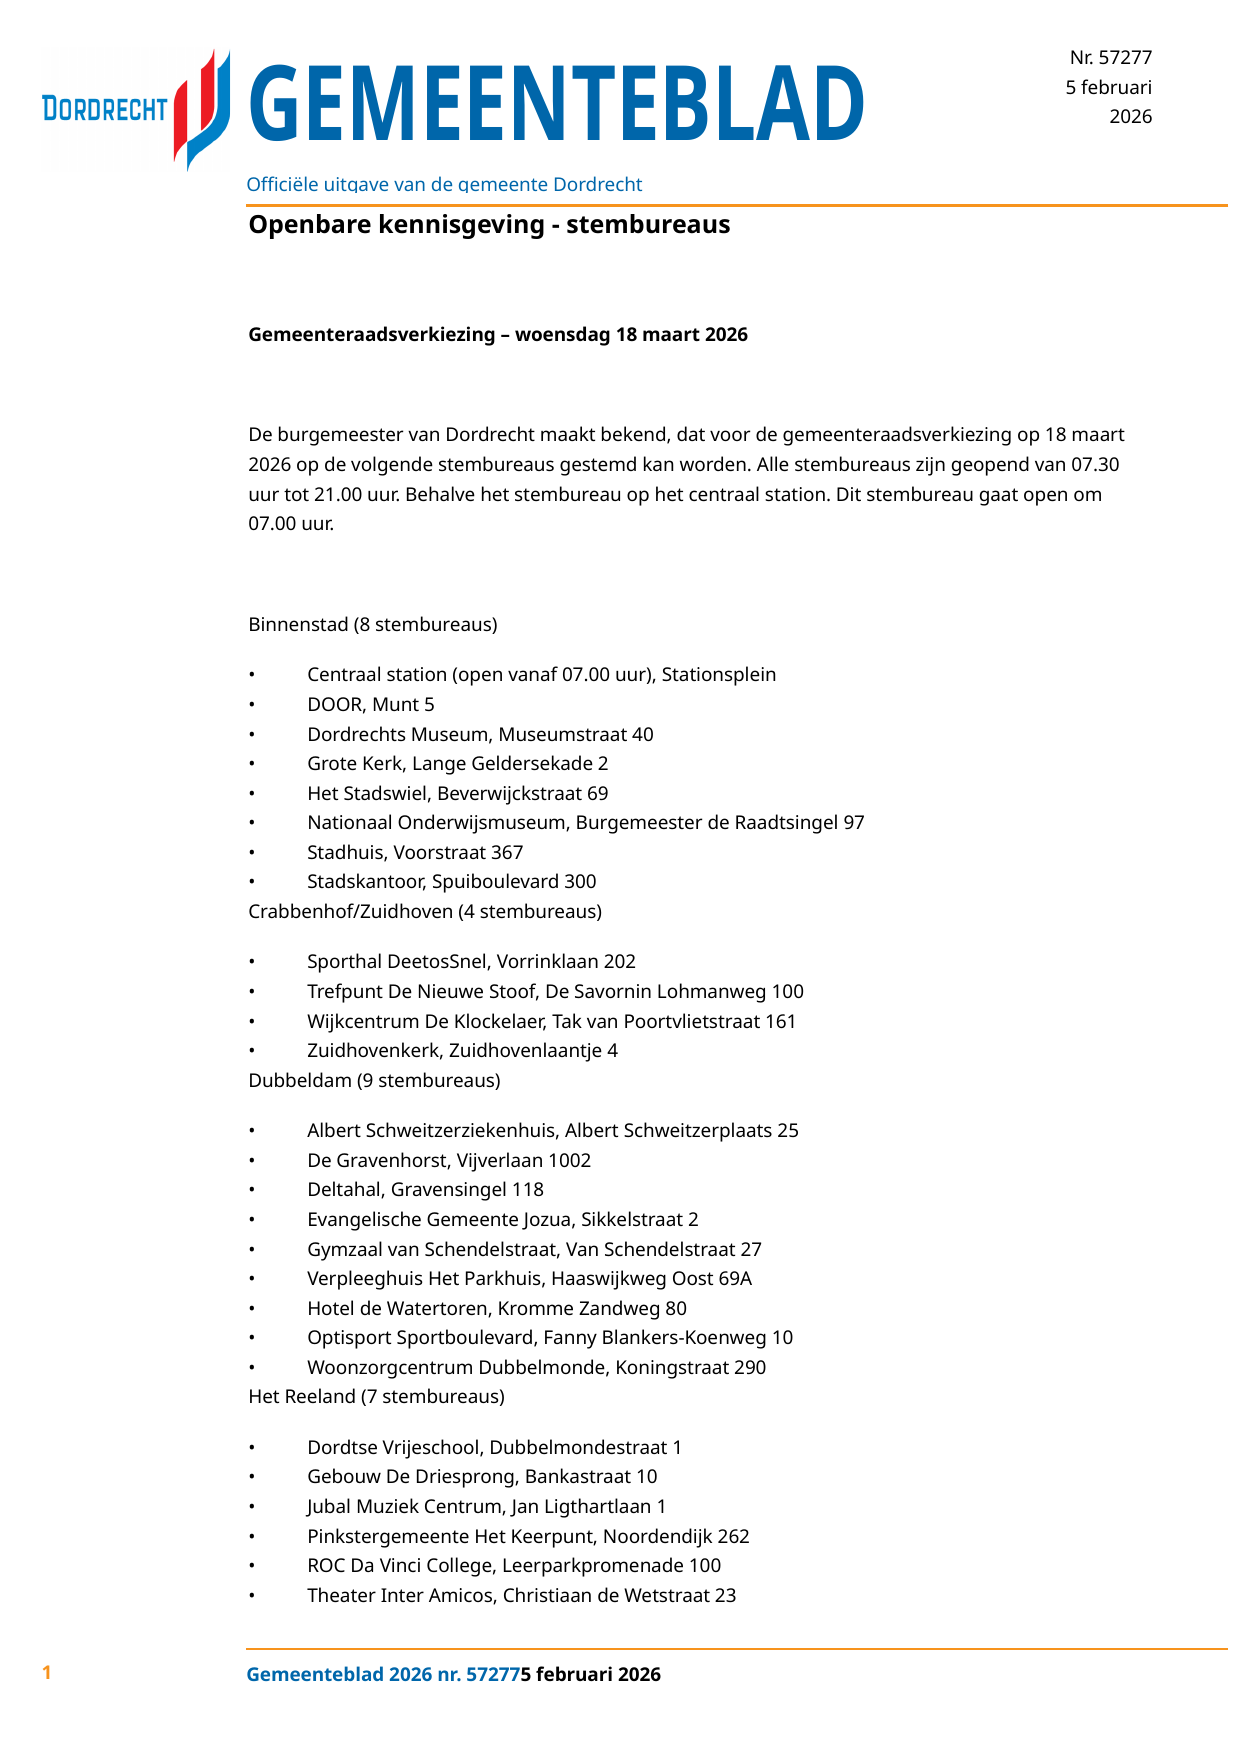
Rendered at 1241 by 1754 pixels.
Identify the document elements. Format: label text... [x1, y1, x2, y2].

list Woonzorgcentrum Dubbelmonde, Koningstraat 290 [248, 1354, 1152, 1380]
list Sporthal DeetosSnel, Vorrinklaan 202 [248, 949, 1152, 974]
list Dordrechts Museum, Museumstraat 40 [248, 721, 1152, 746]
text De burgemeester van Dordrecht maakt bekend, dat voor de gemeenteraadsverkiezing op 18 maart 2026 op de volgende stembureaus gestemd kan worden. Alle stembureaus zijn geopend van 07.30 uur tot 21.00 uur. Behalve het stembureau op het centraal station. Dit stembureau gaat open om 07.00 uur. [248, 422, 1152, 536]
text Binnenstad (8 stembureaus) [248, 611, 1152, 637]
list Albert Schweitzerziekenhuis, Albert Schweitzerplaats 25 [248, 1117, 1152, 1143]
text Openbare kennisgeving - stembureaus [248, 207, 1152, 241]
text Crabbenhof/Zuidhoven (4 stembureaus) [248, 898, 1152, 924]
list Stadhuis, Voorstraat 367 [248, 839, 1152, 865]
list Dordtse Vrijeschool, Dubbelmondestraat 1 [248, 1434, 1152, 1460]
list Deltahal, Gravensingel 118 [248, 1177, 1152, 1202]
list De Gravenhorst, Vijverlaan 1002 [248, 1147, 1152, 1173]
list Het Stadswiel, Beverwijckstraat 69 [248, 780, 1152, 806]
list DOOR, Munt 5 [248, 691, 1152, 717]
list Jubal Muziek Centrum, Jan Ligthartlaan 1 [248, 1493, 1152, 1519]
picture [41, 47, 231, 172]
list ROC Da Vinci College, Leerparkpromenade 100 [248, 1552, 1152, 1578]
text Het Reeland (7 stembureaus) [248, 1384, 1152, 1409]
list Gebouw De Driesprong, Bankastraat 10 [248, 1464, 1152, 1489]
list Grote Kerk, Lange Geldersekade 2 [248, 750, 1152, 776]
list Verpleeghuis Het Parkhuis, Haaswijkweg Oost 69A [248, 1265, 1152, 1291]
list Zuidhovenkerk, Zuidhovenlaantje 4 [248, 1037, 1152, 1063]
list Pinkstergemeente Het Keerpunt, Noordendijk 262 [248, 1523, 1152, 1548]
list Gymzaal van Schendelstraat, Van Schendelstraat 27 [248, 1236, 1152, 1261]
list Evangelische Gemeente Jozua, Sikkelstraat 2 [248, 1206, 1152, 1232]
text Dubbeldam (9 stembureaus) [248, 1067, 1152, 1093]
list Nationaal Onderwijsmuseum, Burgemeester de Raadtsingel 97 [248, 809, 1152, 835]
list Centraal station (open vanaf 07.00 uur), Stationsplein [248, 662, 1152, 687]
list Theater Inter Amicos, Christiaan de Wetstraat 23 [248, 1582, 1152, 1608]
list Wijkcentrum De Klockelaer, Tak van Poortvlietstraat 161 [248, 1008, 1152, 1033]
text Gemeenteraadsverkiezing – woensdag 18 maart 2026 [248, 321, 1152, 346]
list Trefpunt De Nieuwe Stoof, De Savornin Lohmanweg 100 [248, 978, 1152, 1004]
list Stadskantoor, Spuiboulevard 300 [248, 869, 1152, 894]
list Optisport Sportboulevard, Fanny Blankers-Koenweg 10 [248, 1324, 1152, 1350]
list Hotel de Watertoren, Kromme Zandweg 80 [248, 1295, 1152, 1321]
